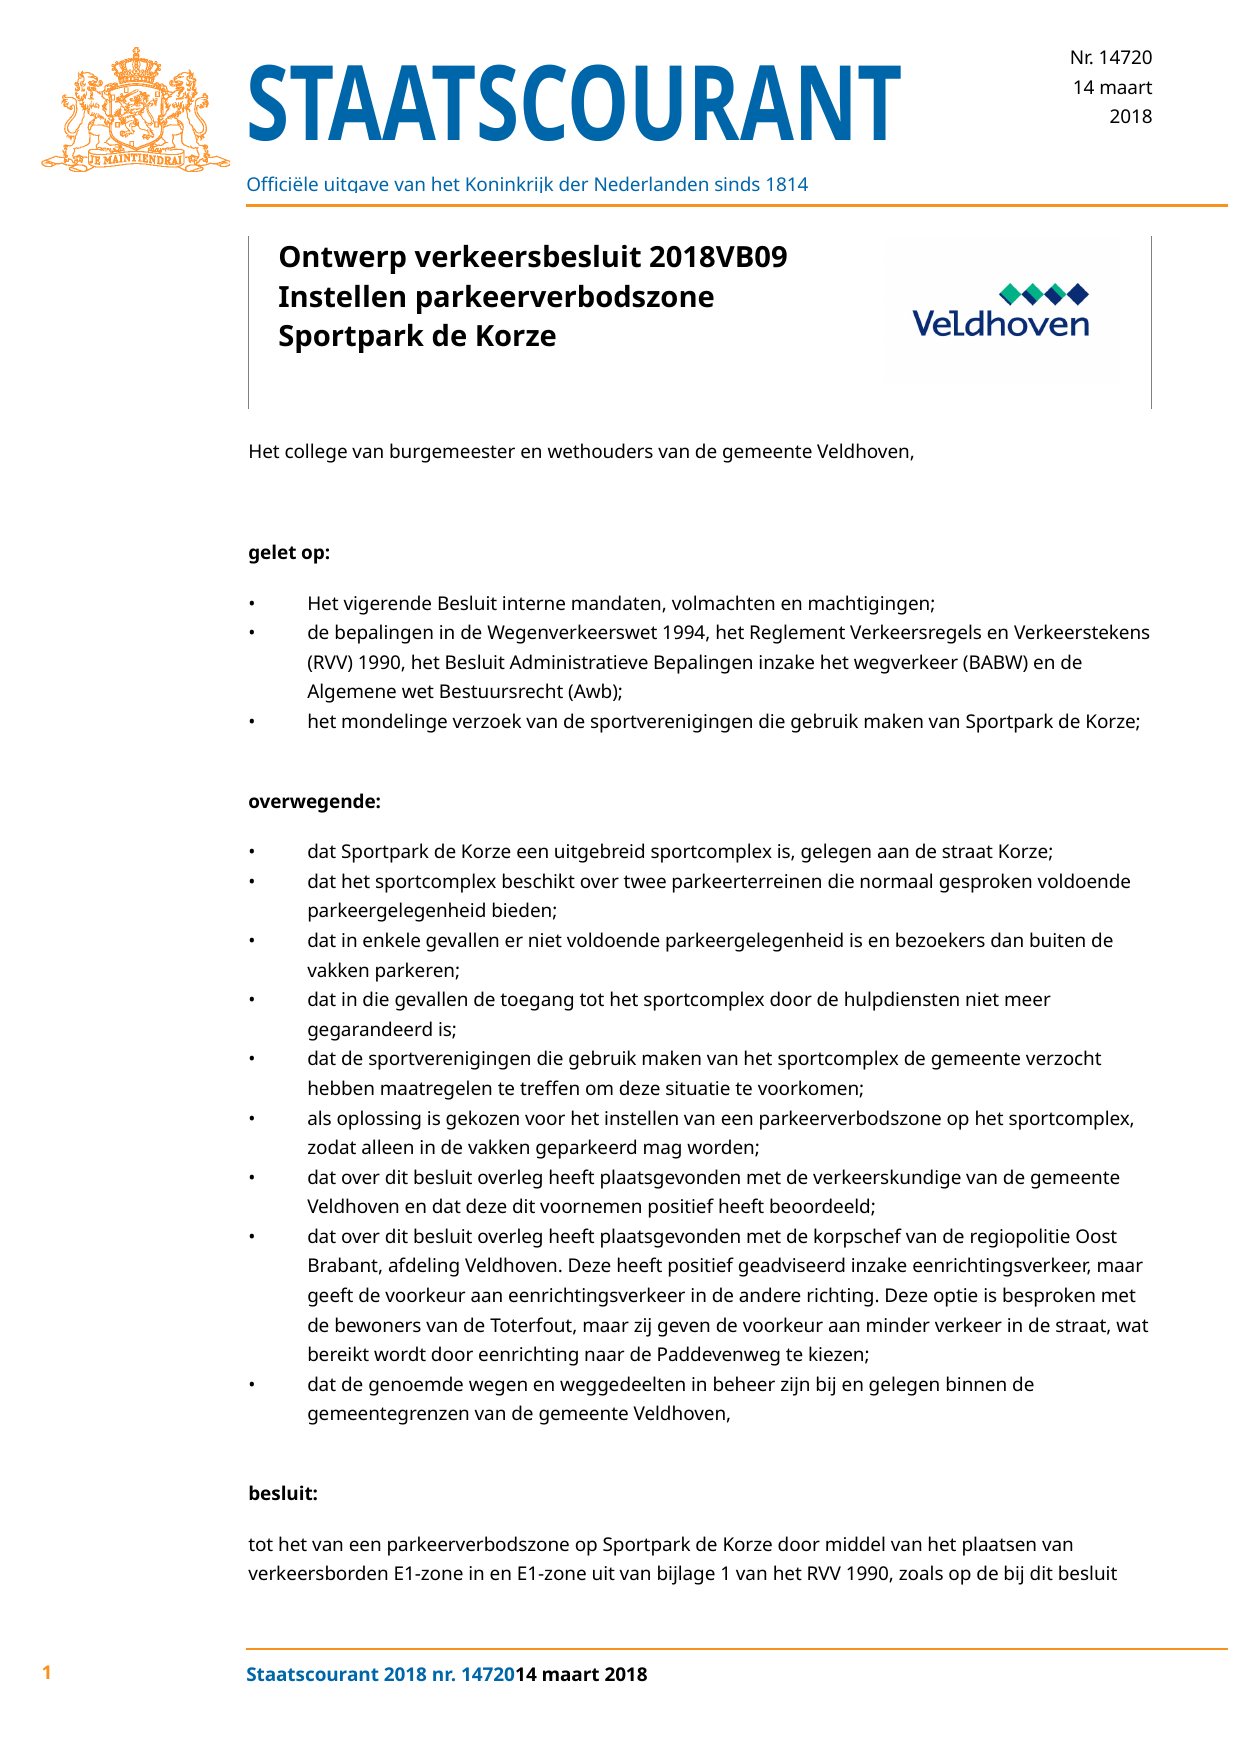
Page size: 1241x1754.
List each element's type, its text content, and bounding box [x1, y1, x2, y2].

list als oplossing is gekozen voor het instellen van een parkeerverbodszone op het sportcomplex, zodat alleen in de vakken geparkeerd mag worden; [248, 1105, 1152, 1160]
picture [41, 47, 231, 172]
list dat in die gevallen de toegang tot het sportcomplex door de hulpdiensten niet meer gegarandeerd is; [248, 986, 1152, 1042]
list dat het sportcomplex beschikt over twee parkeerterreinen die normaal gesproken voldoende parkeergelegenheid bieden; [248, 868, 1152, 923]
text gelet op: [248, 539, 1152, 565]
list dat de genoemde wegen en weggedeelten in beheer zijn bij en gelegen binnen de gemeentegrenzen van de gemeente Veldhoven, [248, 1371, 1152, 1426]
list dat over dit besluit overleg heeft plaatsgevonden met de verkeerskundige van de gemeente Veldhoven en dat deze dit voornemen positief heeft beoordeeld; [248, 1164, 1152, 1219]
table_header Ontwerp verkeersbesluit 2018VB09 Instellen parkeerverbodszone Sportpark de Korze [249, 236, 850, 409]
text overwegende: [248, 788, 1152, 814]
text Het college van burgemeester en wethouders van de gemeente Veldhoven, [248, 438, 1152, 464]
list het mondelinge verzoek van de sportverenigingen die gebruik maken van Sportpark de Korze; [248, 708, 1152, 734]
list dat Sportpark de Korze een uitgebreid sportcomplex is, gelegen aan de straat Korze; [248, 838, 1152, 864]
text tot het van een parkeerverbodszone op Sportpark de Korze door middel van het plaatsen van verkeersborden E1-zone in en E1-zone uit van bijlage 1 van het RVV 1990, zoals op de bij dit besluit [248, 1531, 1152, 1586]
table_header [850, 236, 1151, 409]
list dat in enkele gevallen er niet voldoende parkeergelegenheid is en bezoekers dan buiten de vakken parkeren; [248, 927, 1152, 983]
list Het vigerende Besluit interne mandaten, volmachten en machtigingen; [248, 590, 1152, 616]
list dat over dit besluit overleg heeft plaatsgevonden met de korpschef van de regiopolitie Oost Brabant, afdeling Veldhoven. Deze heeft positief geadviseerd inzake eenrichtingsverkeer, maar geeft de voorkeur aan eenrichtingsverkeer in de andere richting. Deze optie is besproken met de bewoners van de Toterfout, maar zij geven de voorkeur aan minder verkeer in de straat, wat bereikt wordt door eenrichting naar de Paddevenweg te kiezen; [248, 1223, 1152, 1367]
list de bepalingen in de Wegenverkeerswet 1994, het Reglement Verkeersregels en Verkeerstekens (RVV) 1990, het Besluit Administratieve Bepalingen inzake het wegverkeer (BABW) en de Algemene wet Bestuursrecht (Awb); [248, 619, 1152, 704]
list dat de sportverenigingen die gebruik maken van het sportcomplex de gemeente verzocht hebben maatregelen te treffen om deze situatie te voorkomen; [248, 1046, 1152, 1101]
text besluit: [248, 1481, 1152, 1506]
picture [882, 236, 1119, 384]
